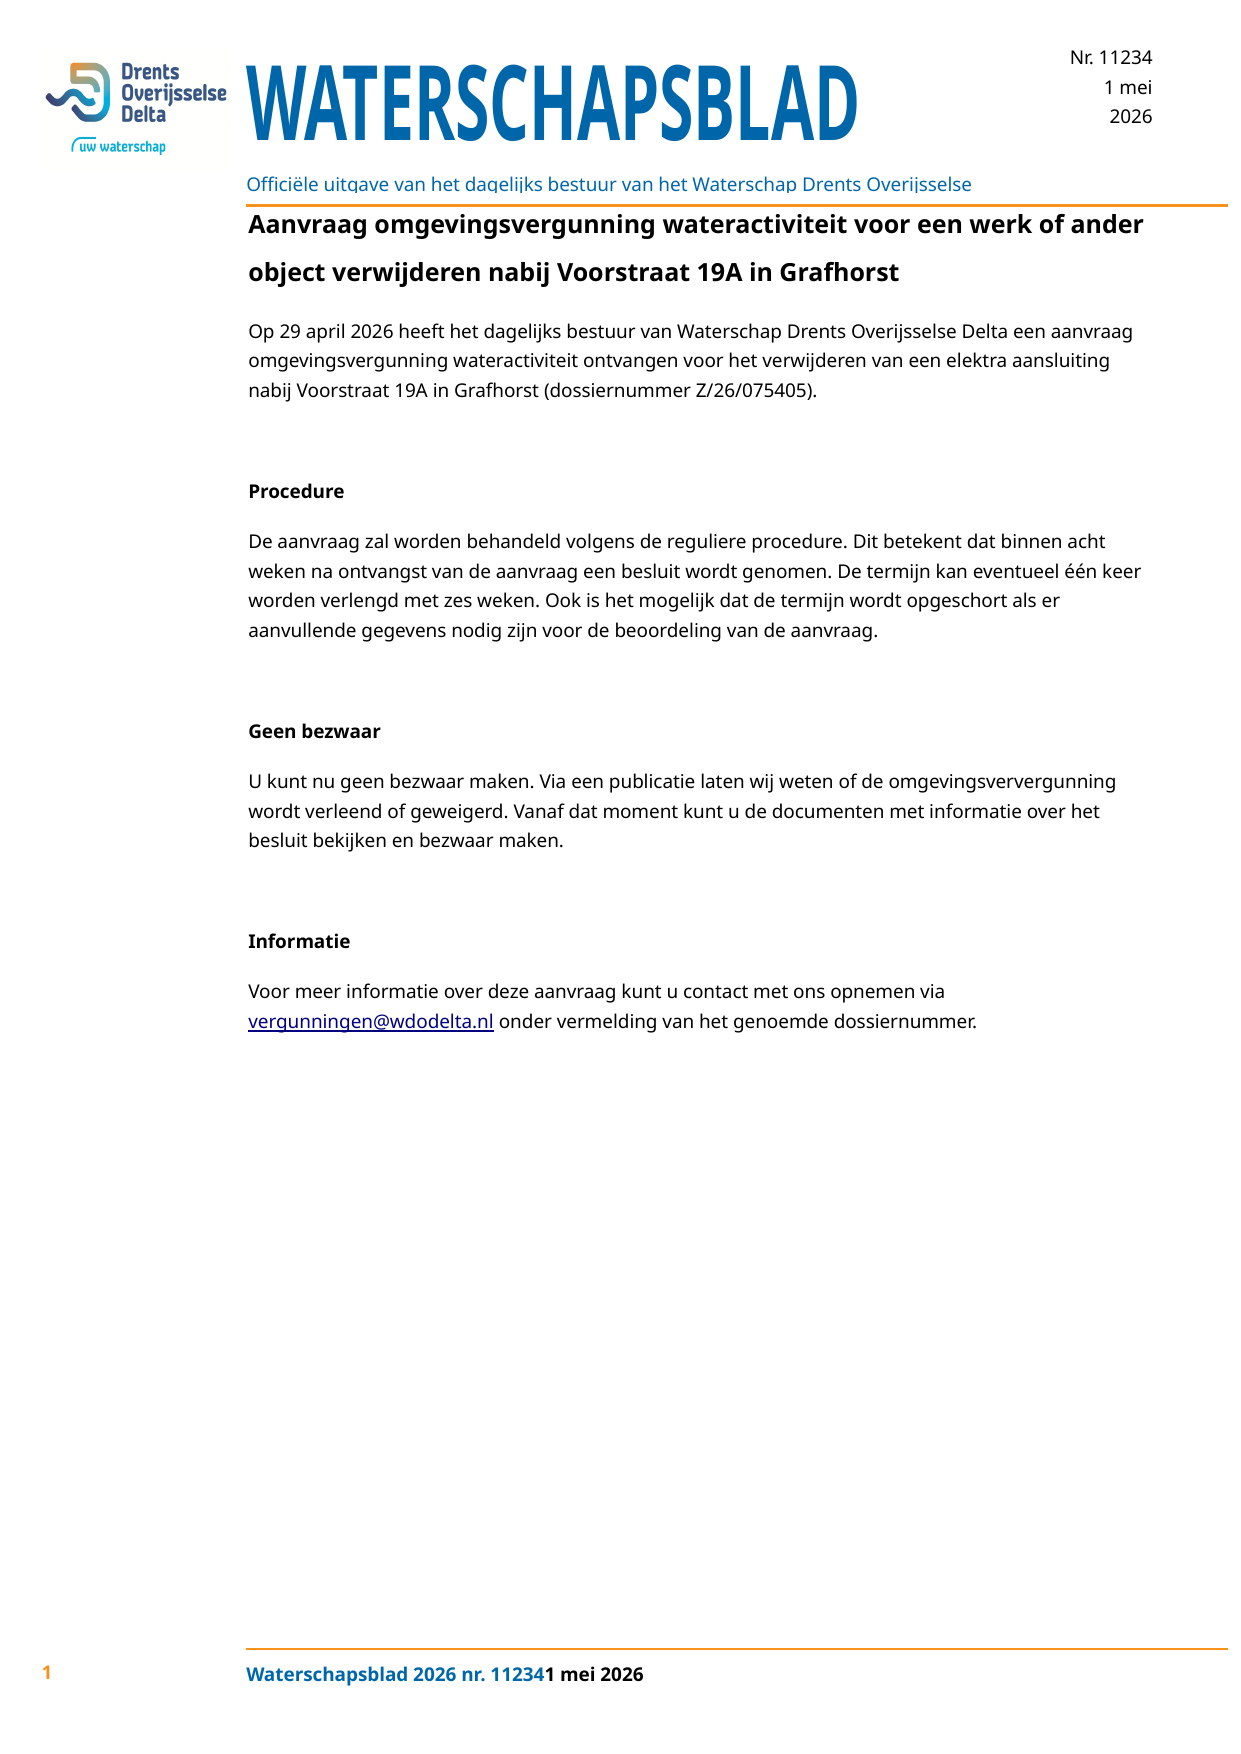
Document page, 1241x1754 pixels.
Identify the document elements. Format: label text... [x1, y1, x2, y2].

text Voor meer informatie over deze aanvraag kunt u contact met ons opnemen via vergunningen@wdodelta.nl onder vermelding van het genoemde dossiernummer. [248, 979, 1152, 1034]
text Aanvraag omgevingsvergunning wateractiviteit voor een werk of ander object verwijderen nabij Voorstraat 19A in Grafhorst [248, 207, 1152, 288]
text Op 29 april 2026 heeft het dagelijks bestuur van Waterschap Drents Overijsselse Delta een aanvraag omgevingsvergunning wateractiviteit ontvangen voor het verwijderen van een elektra aansluiting nabij Voorstraat 19A in Grafhorst (dossiernummer Z/26/075405). [248, 318, 1152, 403]
picture [41, 47, 231, 172]
text Geen bezwaar [248, 718, 1152, 744]
text U kunt nu geen bezwaar maken. Via een publicatie laten wij weten of de omgevingsververgunning wordt verleend of geweigerd. Vanaf dat moment kunt u de documenten met informatie over het besluit bekijken en bezwaar maken. [248, 768, 1152, 853]
text Informatie [248, 928, 1152, 954]
text De aanvraag zal worden behandeld volgens de reguliere procedure. Dit betekent dat binnen acht weken na ontvangst van de aanvraag een besluit wordt genomen. De termijn kan eventueel één keer worden verlengd met zes weken. Ook is het mogelijk dat de termijn wordt opgeschort als er aanvullende gegevens nodig zijn voor de beoordeling van de aanvraag. [248, 528, 1152, 643]
text Procedure [248, 478, 1152, 504]
